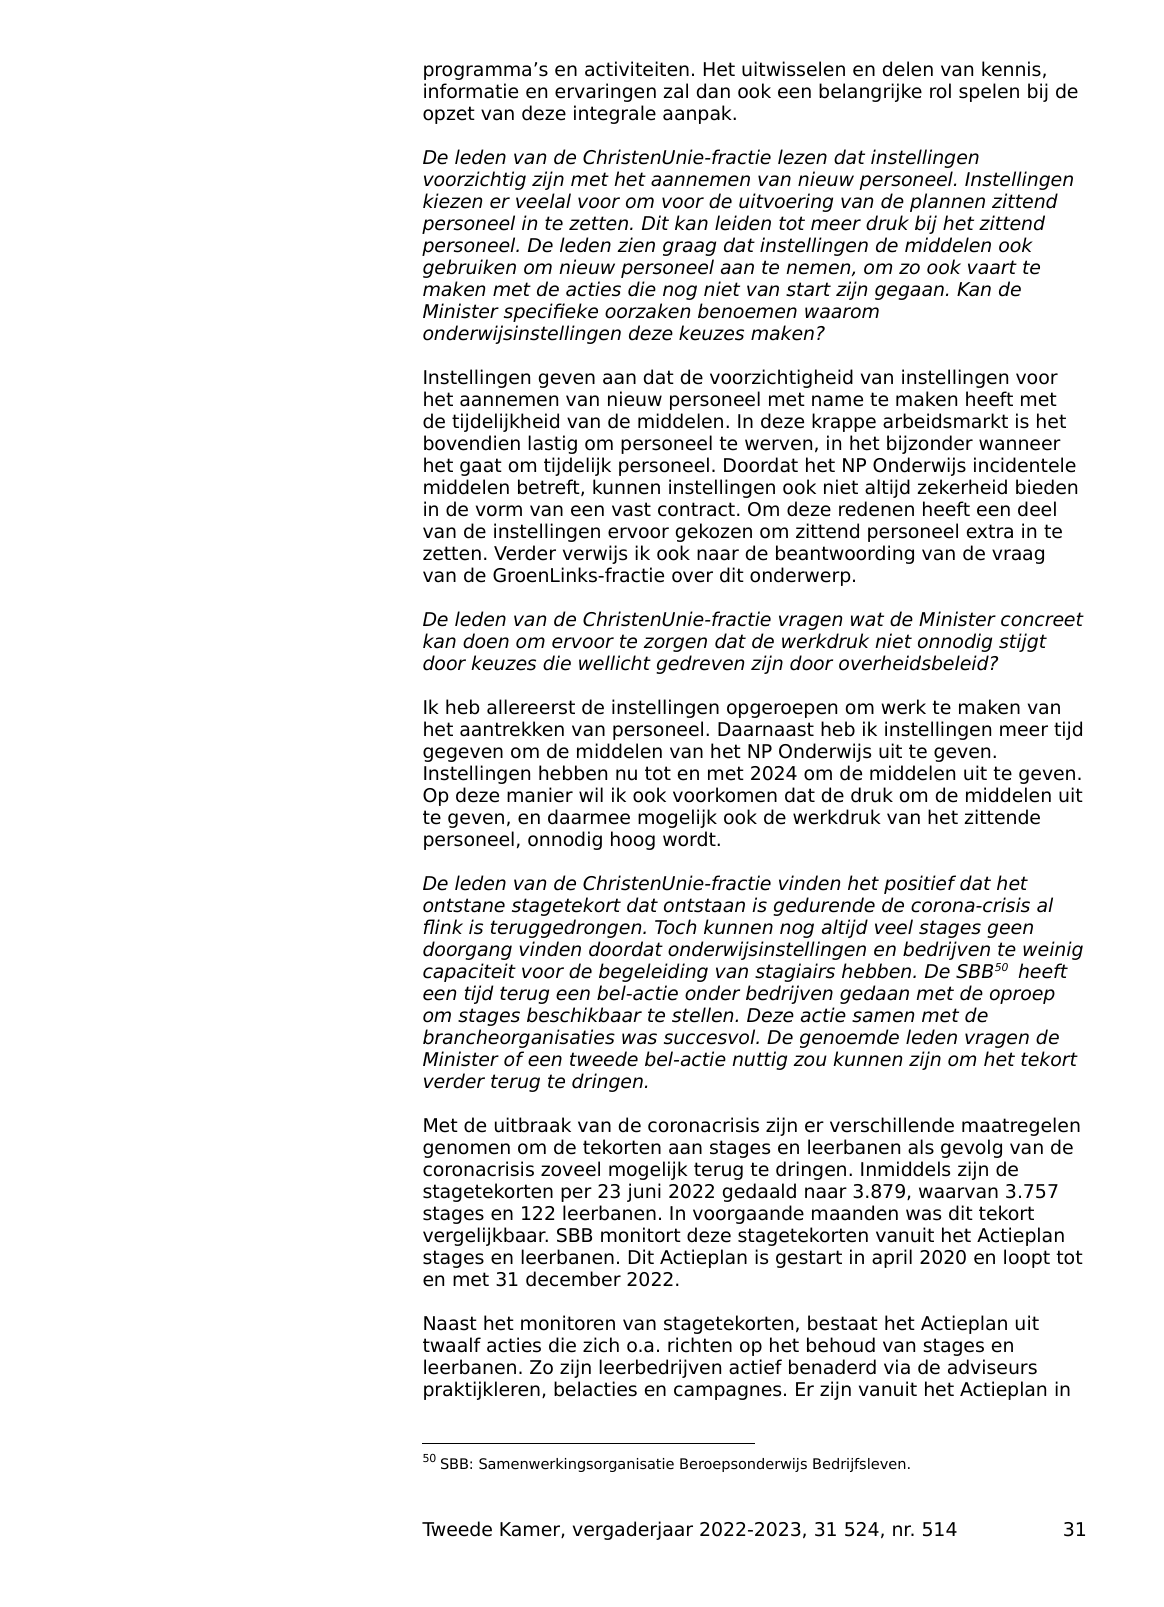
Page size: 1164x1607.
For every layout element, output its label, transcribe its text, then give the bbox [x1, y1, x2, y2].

text Naast het monitoren van stagetekorten, bestaat het Actieplan uit twaalf acties die zich o.a. richten op het behoud van stages en leerbanen. Zo zijn leerbedrijven actief benaderd via de adviseurs praktijkleren, belacties en campagnes. Er zijn vanuit het Actieplan in [422, 1313, 1087, 1401]
text De leden van de ChristenUnie-fractie lezen dat instellingen voorzichtig zijn met het aannemen van nieuw personeel. Instellingen kiezen er veelal voor om voor de uitvoering van de plannen zittend personeel in te zetten. Dit kan leiden tot meer druk bij het zittend personeel. De leden zien graag dat instellingen de middelen ook gebruiken om nieuw personeel aan te nemen, om zo ook vaart te maken met de acties die nog niet van start zijn gegaan. Kan de Minister specifieke oorzaken benoemen waarom onderwijsinstellingen deze keuzes maken? [422, 147, 1087, 345]
text Instellingen geven aan dat de voorzichtigheid van instellingen voor het aannemen van nieuw personeel met name te maken heeft met de tijdelijkheid van de middelen. In deze krappe arbeidsmarkt is het bovendien lastig om personeel te werven, in het bijzonder wanneer het gaat om tijdelijk personeel. Doordat het NP Onderwijs incidentele middelen betreft, kunnen instellingen ook niet altijd zekerheid bieden in de vorm van een vast contract. Om deze redenen heeft een deel van de instellingen ervoor gekozen om zittend personeel extra in te zetten. Verder verwijs ik ook naar de beantwoording van de vraag van de GroenLinks-fractie over dit onderwerp. [422, 367, 1087, 587]
text Met de uitbraak van de coronacrisis zijn er verschillende maatregelen genomen om de tekorten aan stages en leerbanen als gevolg van de coronacrisis zoveel mogelijk terug te dringen. Inmiddels zijn de stagetekorten per 23 juni 2022 gedaald naar 3.879, waarvan 3.757 stages en 122 leerbanen. In voorgaande maanden was dit tekort vergelijkbaar. SBB monitort deze stagetekorten vanuit het Actieplan stages en leerbanen. Dit Actieplan is gestart in april 2020 en loopt tot en met 31 december 2022. [422, 1115, 1087, 1291]
text De leden van de ChristenUnie-fractie vragen wat de Minister concreet kan doen om ervoor te zorgen dat de werkdruk niet onnodig stijgt door keuzes die wellicht gedreven zijn door overheidsbeleid? [422, 609, 1087, 675]
text De leden van de ChristenUnie-fractie vinden het positief dat het ontstane stagetekort dat ontstaan is gedurende de corona-crisis al flink is teruggedrongen. Toch kunnen nog altijd veel stages geen doorgang vinden doordat onderwijsinstellingen en bedrijven te weinig capaciteit voor de begeleiding van stagiairs hebben. De SBB heeft een tijd terug een bel-actie onder bedrijven gedaan met de oproep om stages beschikbaar te stellen. Deze actie samen met de brancheorganisaties was succesvol. De genoemde leden vragen de Minister of een tweede bel-actie nuttig zou kunnen zijn om het tekort verder terug te dringen. [422, 873, 1087, 1093]
text Ik heb allereerst de instellingen opgeroepen om werk te maken van het aantrekken van personeel. Daarnaast heb ik instellingen meer tijd gegeven om de middelen van het NP Onderwijs uit te geven. Instellingen hebben nu tot en met 2024 om de middelen uit te geven. Op deze manier wil ik ook voorkomen dat de druk om de middelen uit te geven, en daarmee mogelijk ook de werkdruk van het zittende personeel, onnodig hoog wordt. [422, 697, 1087, 851]
text programma’s en activiteiten. Het uitwisselen en delen van kennis, informatie en ervaringen zal dan ook een belangrijke rol spelen bij de opzet van deze integrale aanpak. [422, 59, 1087, 125]
text SBB: Samenwerkingsorganisatie Beroepsonderwijs Bedrijfsleven. [422, 1452, 1087, 1474]
